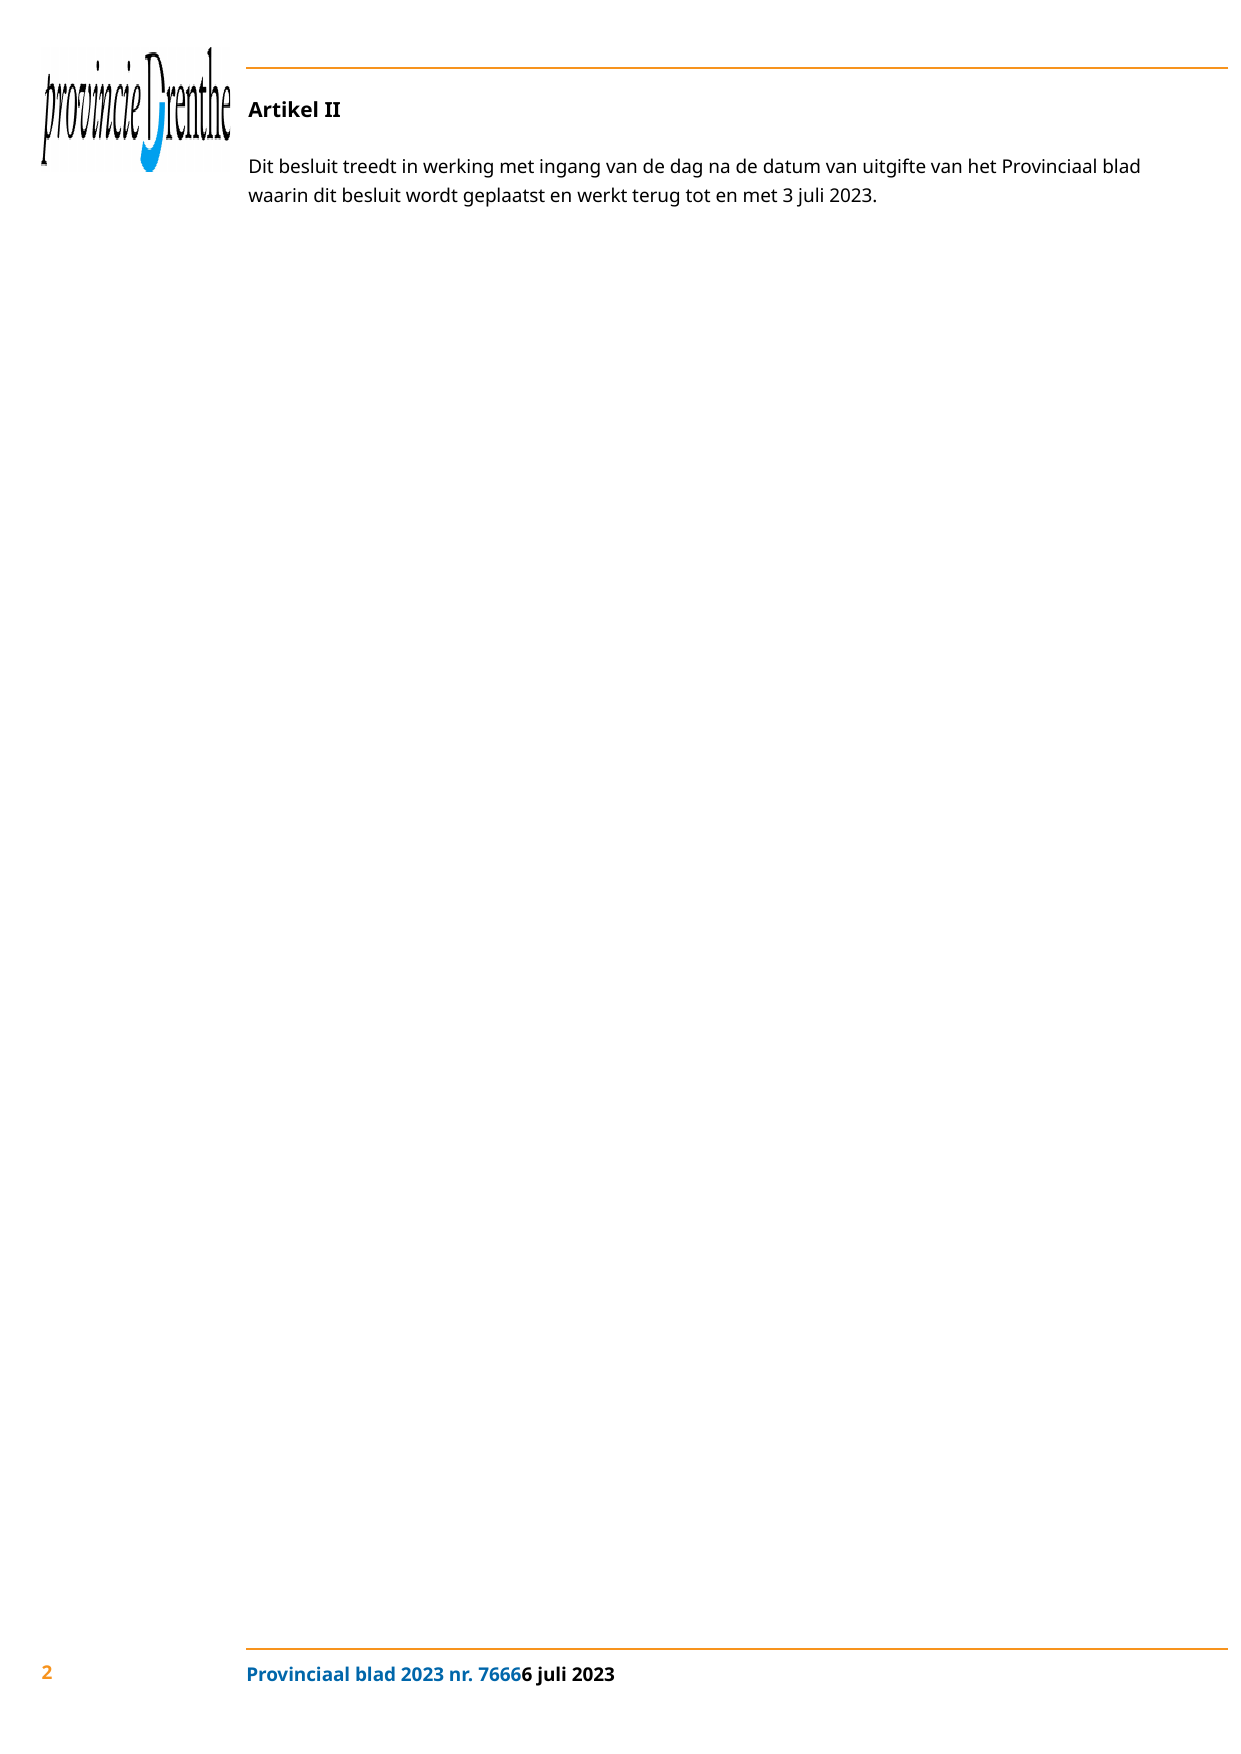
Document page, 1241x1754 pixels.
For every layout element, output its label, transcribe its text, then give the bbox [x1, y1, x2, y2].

text Dit besluit treedt in werking met ingang van de dag na de datum van uitgifte van het Provinciaal blad waarin dit besluit wordt geplaatst en werkt terug tot en met 3 juli 2023. [248, 153, 1152, 208]
picture [41, 47, 231, 172]
text Artikel II [248, 95, 1152, 123]
